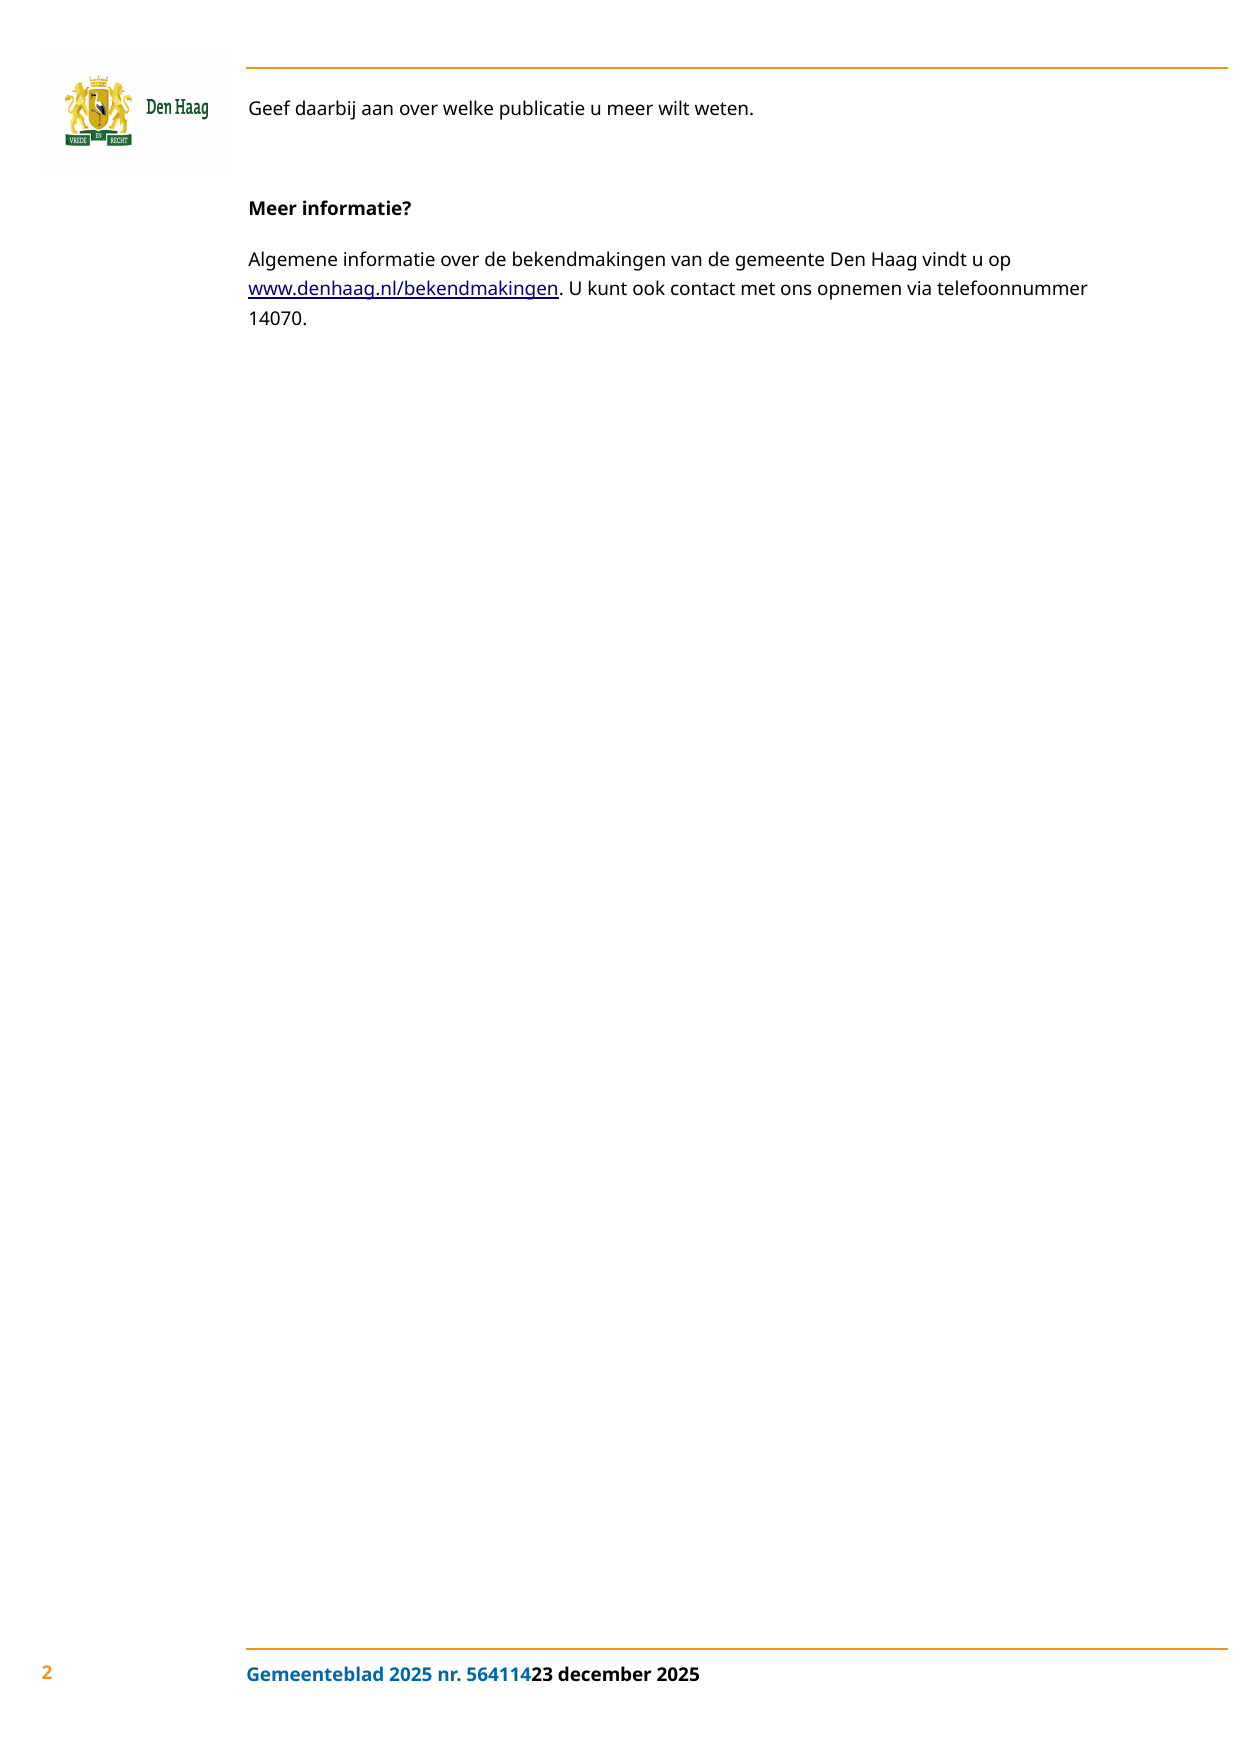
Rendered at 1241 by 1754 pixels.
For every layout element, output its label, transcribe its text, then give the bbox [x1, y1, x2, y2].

text Meer informatie? [248, 196, 1152, 221]
text Geef daarbij aan over welke publicatie u meer wilt weten. [248, 95, 1152, 121]
text Algemene informatie over de bekendmakingen van de gemeente Den Haag vindt u op www.denhaag.nl/bekendmakingen. U kunt ook contact met ons opnemen via telefoonnummer 14070. [248, 246, 1152, 331]
picture [41, 47, 231, 172]
